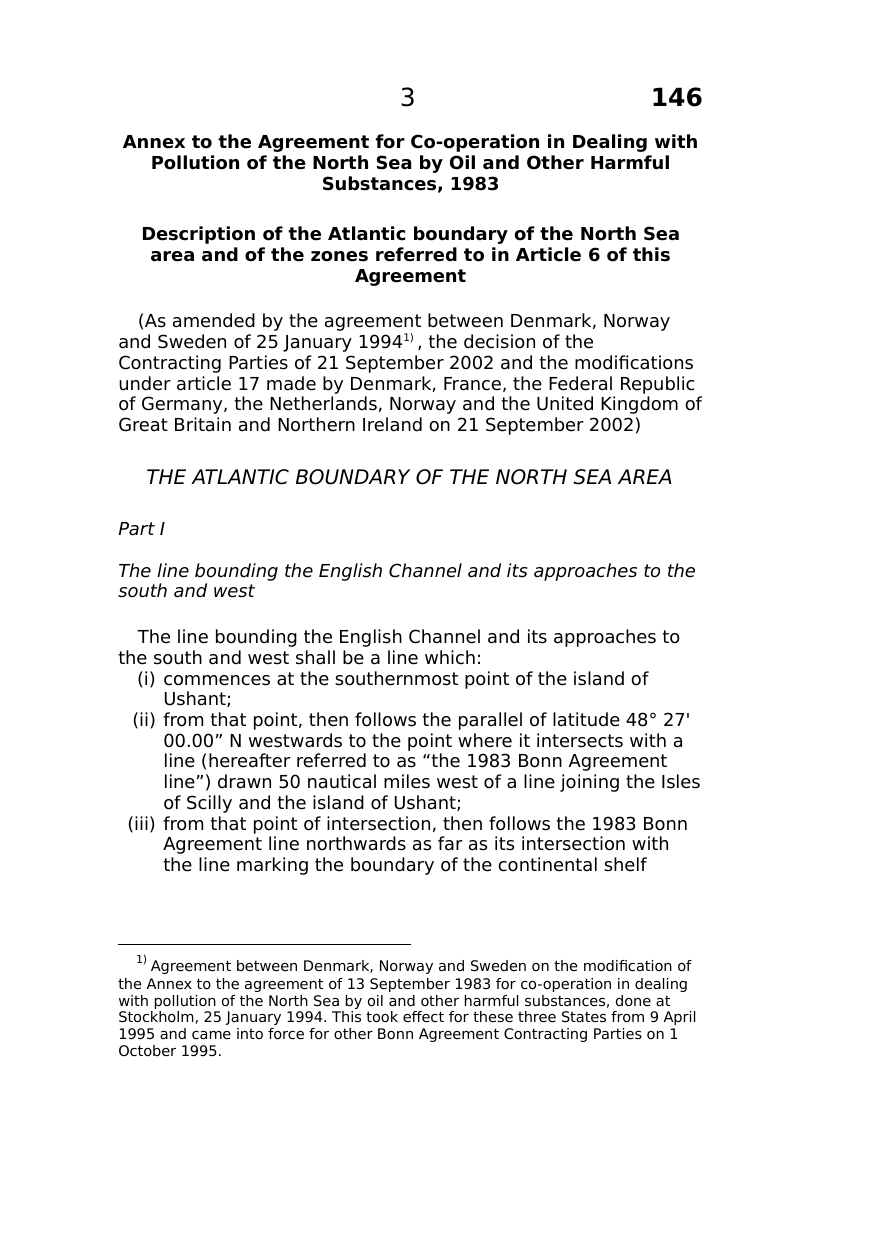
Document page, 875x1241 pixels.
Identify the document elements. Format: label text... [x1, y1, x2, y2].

text The line bounding the English Channel and its approaches to the south and west shall be a line which: [118, 627, 703, 668]
text (iii) from that point of intersection, then follows the 1983 Bonn Agreement line northwards as far as its intersection with the line marking the boundary of the continental shelf [118, 813, 703, 876]
subtitle Part I The line bounding the English Channel and its approaches to the south and west [118, 519, 703, 602]
subtitle Annex to the Agreement for Co-operation in Dealing with Pollution of the North Sea by Oil and Other Harmful Substances, 1983 [118, 132, 703, 194]
text (i) commences at the southernmost point of the island of Ushant; [118, 668, 703, 710]
subtitle THE ATLANTIC BOUNDARY OF THE NORTH SEA AREA [118, 466, 703, 489]
subtitle Description of the Atlantic boundary of the North Sea area and of the zones referred to in Article 6 of this Agreement [118, 224, 703, 286]
text Agreement between Denmark, Norway and Sweden on the modification of the Annex to the agreement of 13 September 1983 for co-operation in dealing with pollution of the North Sea by oil and other harmful substances, done at Stockholm, 25 January 1994. This took effect for these three States from 9 April 1995 and came into force for other Bonn Agreement Contracting Parties on 1 October 1995. [118, 953, 703, 1060]
text (ii) from that point, then follows the parallel of latitude 48° 27' 00.00” N westwards to the point where it intersects with a line (hereafter referred to as “the 1983 Bonn Agreement line”) drawn 50 nautical miles west of a line joining the Isles of Scilly and the island of Ushant; [118, 710, 703, 813]
text (As amended by the agreement between Denmark, Norway and Sweden of 25 January 1994, the decision of the Contracting Parties of 21 September 2002 and the modifications under article 17 made by Denmark, France, the Federal Republic of Germany, the Netherlands, Norway and the United Kingdom of Great Britain and Northern Ireland on 21 September 2002) [118, 311, 703, 436]
